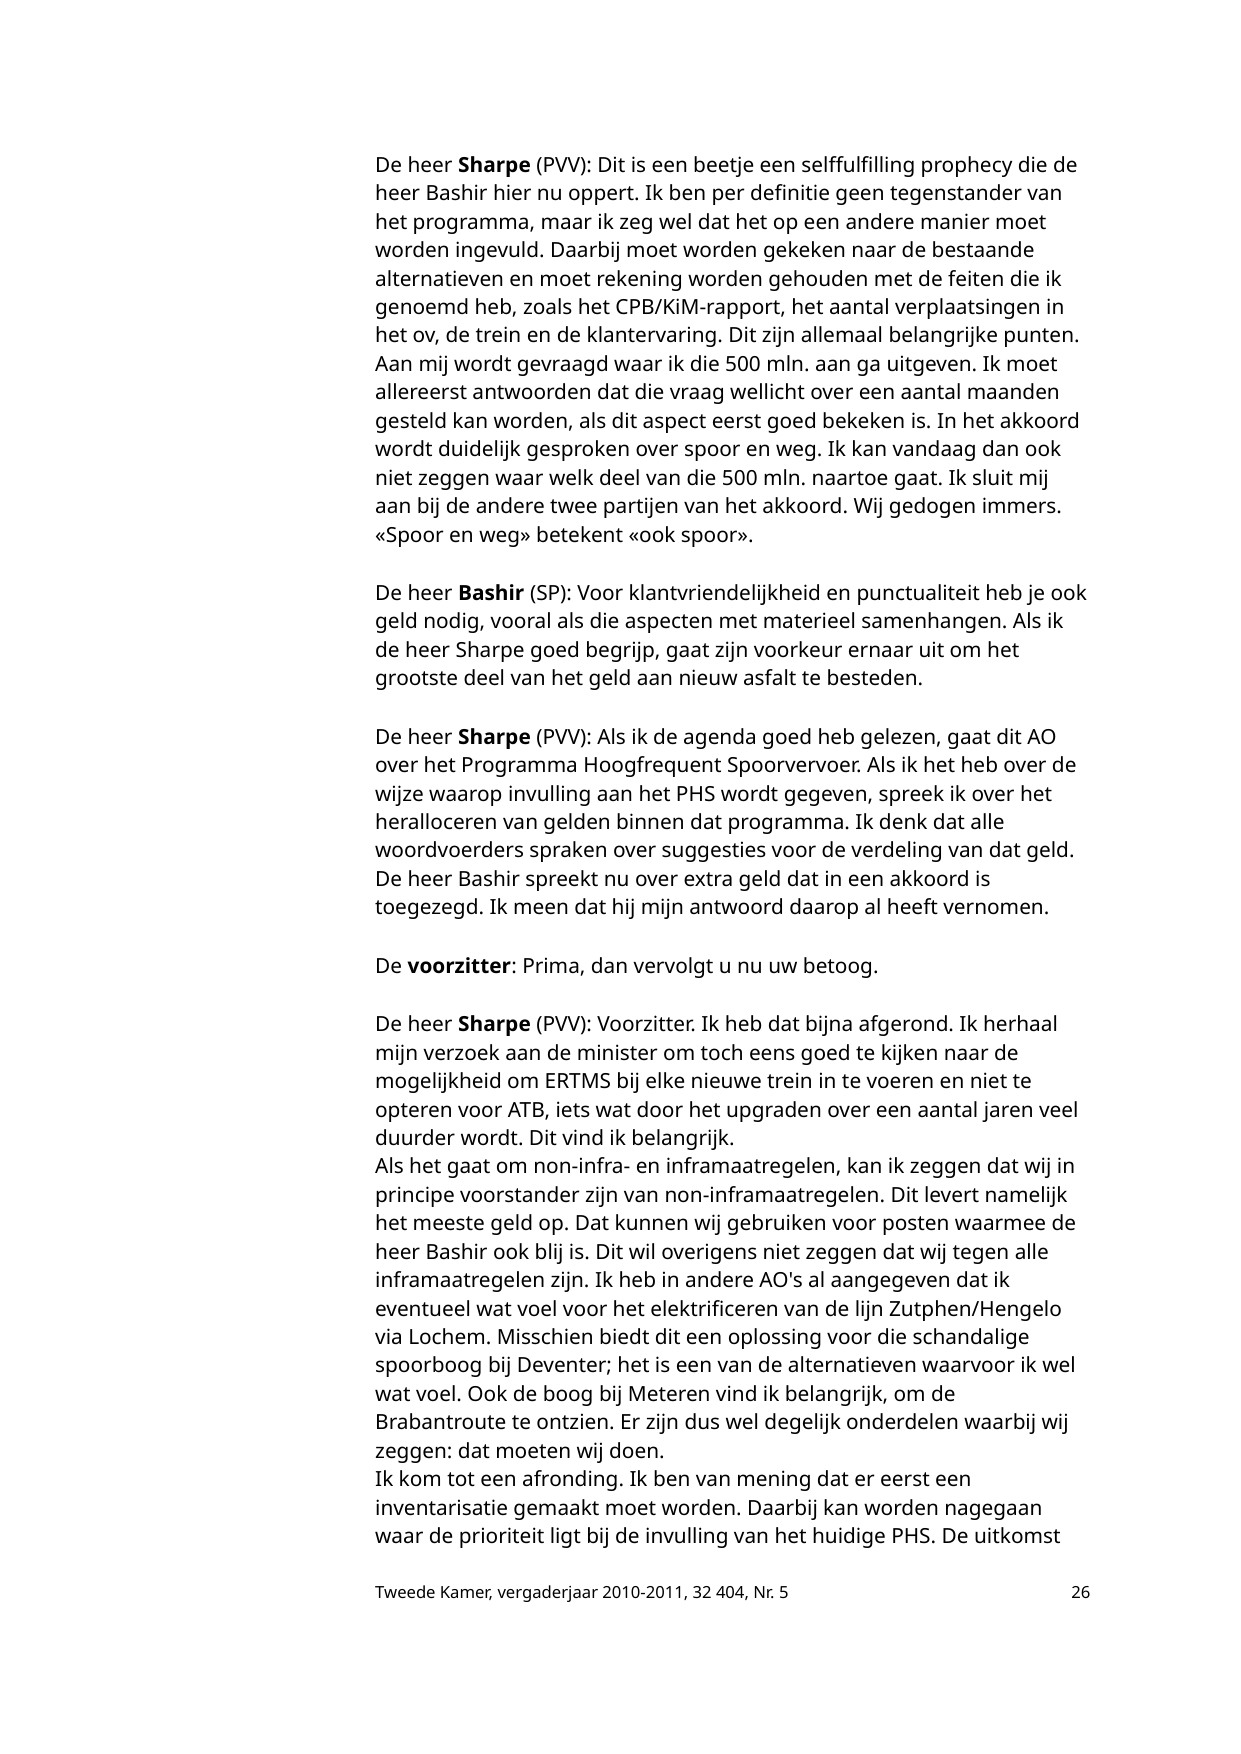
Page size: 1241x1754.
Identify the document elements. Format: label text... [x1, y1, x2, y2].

text De voorzitter: Prima, dan vervolgt u nu uw betoog. [375, 951, 1090, 979]
text De heer Sharpe (PVV): Voorzitter. Ik heb dat bijna afgerond. Ik herhaal mijn verzoek aan de minister om toch eens goed te kijken naar de mogelijkheid om ERTMS bij elke nieuwe trein in te voeren en niet te opteren voor ATB, iets wat door het upgraden over een aantal jaren veel duurder wordt. Dit vind ik belangrijk. [375, 1009, 1090, 1152]
text De heer Sharpe (PVV): Als ik de agenda goed heb gelezen, gaat dit AO over het Programma Hoogfrequent Spoorvervoer. Als ik het heb over de wijze waarop invulling aan het PHS wordt gegeven, spreek ik over het heralloceren van gelden binnen dat programma. Ik denk dat alle woordvoerders spraken over suggesties voor de verdeling van dat geld. De heer Bashir spreekt nu over extra geld dat in een akkoord is toegezegd. Ik meen dat hij mijn antwoord daarop al heeft vernomen. [375, 722, 1090, 921]
text Ik kom tot een afronding. Ik ben van mening dat er eerst een inventarisatie gemaakt moet worden. Daarbij kan worden nagegaan waar de prioriteit ligt bij de invulling van het huidige PHS. De uitkomst [375, 1464, 1090, 1550]
text De heer Bashir (SP): Voor klantvriendelijkheid en punctualiteit heb je ook geld nodig, vooral als die aspecten met materieel samenhangen. Als ik de heer Sharpe goed begrijp, gaat zijn voorkeur ernaar uit om het grootste deel van het geld aan nieuw asfalt te besteden. [375, 578, 1090, 692]
text Als het gaat om non-infra- en inframaatregelen, kan ik zeggen dat wij in principe voorstander zijn van non-inframaatregelen. Dit levert namelijk het meeste geld op. Dat kunnen wij gebruiken voor posten waarmee de heer Bashir ook blij is. Dit wil overigens niet zeggen dat wij tegen alle inframaatregelen zijn. Ik heb in andere AO's al aangegeven dat ik eventueel wat voel voor het elektrificeren van de lijn Zutphen/Hengelo via Lochem. Misschien biedt dit een oplossing voor die schandalige spoorboog bij Deventer; het is een van de alternatieven waarvoor ik wel wat voel. Ook de boog bij Meteren vind ik belangrijk, om de Brabantroute te ontzien. Er zijn dus wel degelijk onderdelen waarbij wij zeggen: dat moeten wij doen. [375, 1152, 1090, 1464]
text De heer Sharpe (PVV): Dit is een beetje een selffulfilling prophecy die de heer Bashir hier nu oppert. Ik ben per definitie geen tegenstander van het programma, maar ik zeg wel dat het op een andere manier moet worden ingevuld. Daarbij moet worden gekeken naar de bestaande alternatieven en moet rekening worden gehouden met de feiten die ik genoemd heb, zoals het CPB/KiM-rapport, het aantal verplaatsingen in het ov, de trein en de klantervaring. Dit zijn allemaal belangrijke punten. Aan mij wordt gevraagd waar ik die 500 mln. aan ga uitgeven. Ik moet allereerst antwoorden dat die vraag wellicht over een aantal maanden gesteld kan worden, als dit aspect eerst goed bekeken is. In het akkoord wordt duidelijk gesproken over spoor en weg. Ik kan vandaag dan ook niet zeggen waar welk deel van die 500 mln. naartoe gaat. Ik sluit mij aan bij de andere twee partijen van het akkoord. Wij gedogen immers. «Spoor en weg» betekent «ook spoor». [375, 150, 1090, 548]
